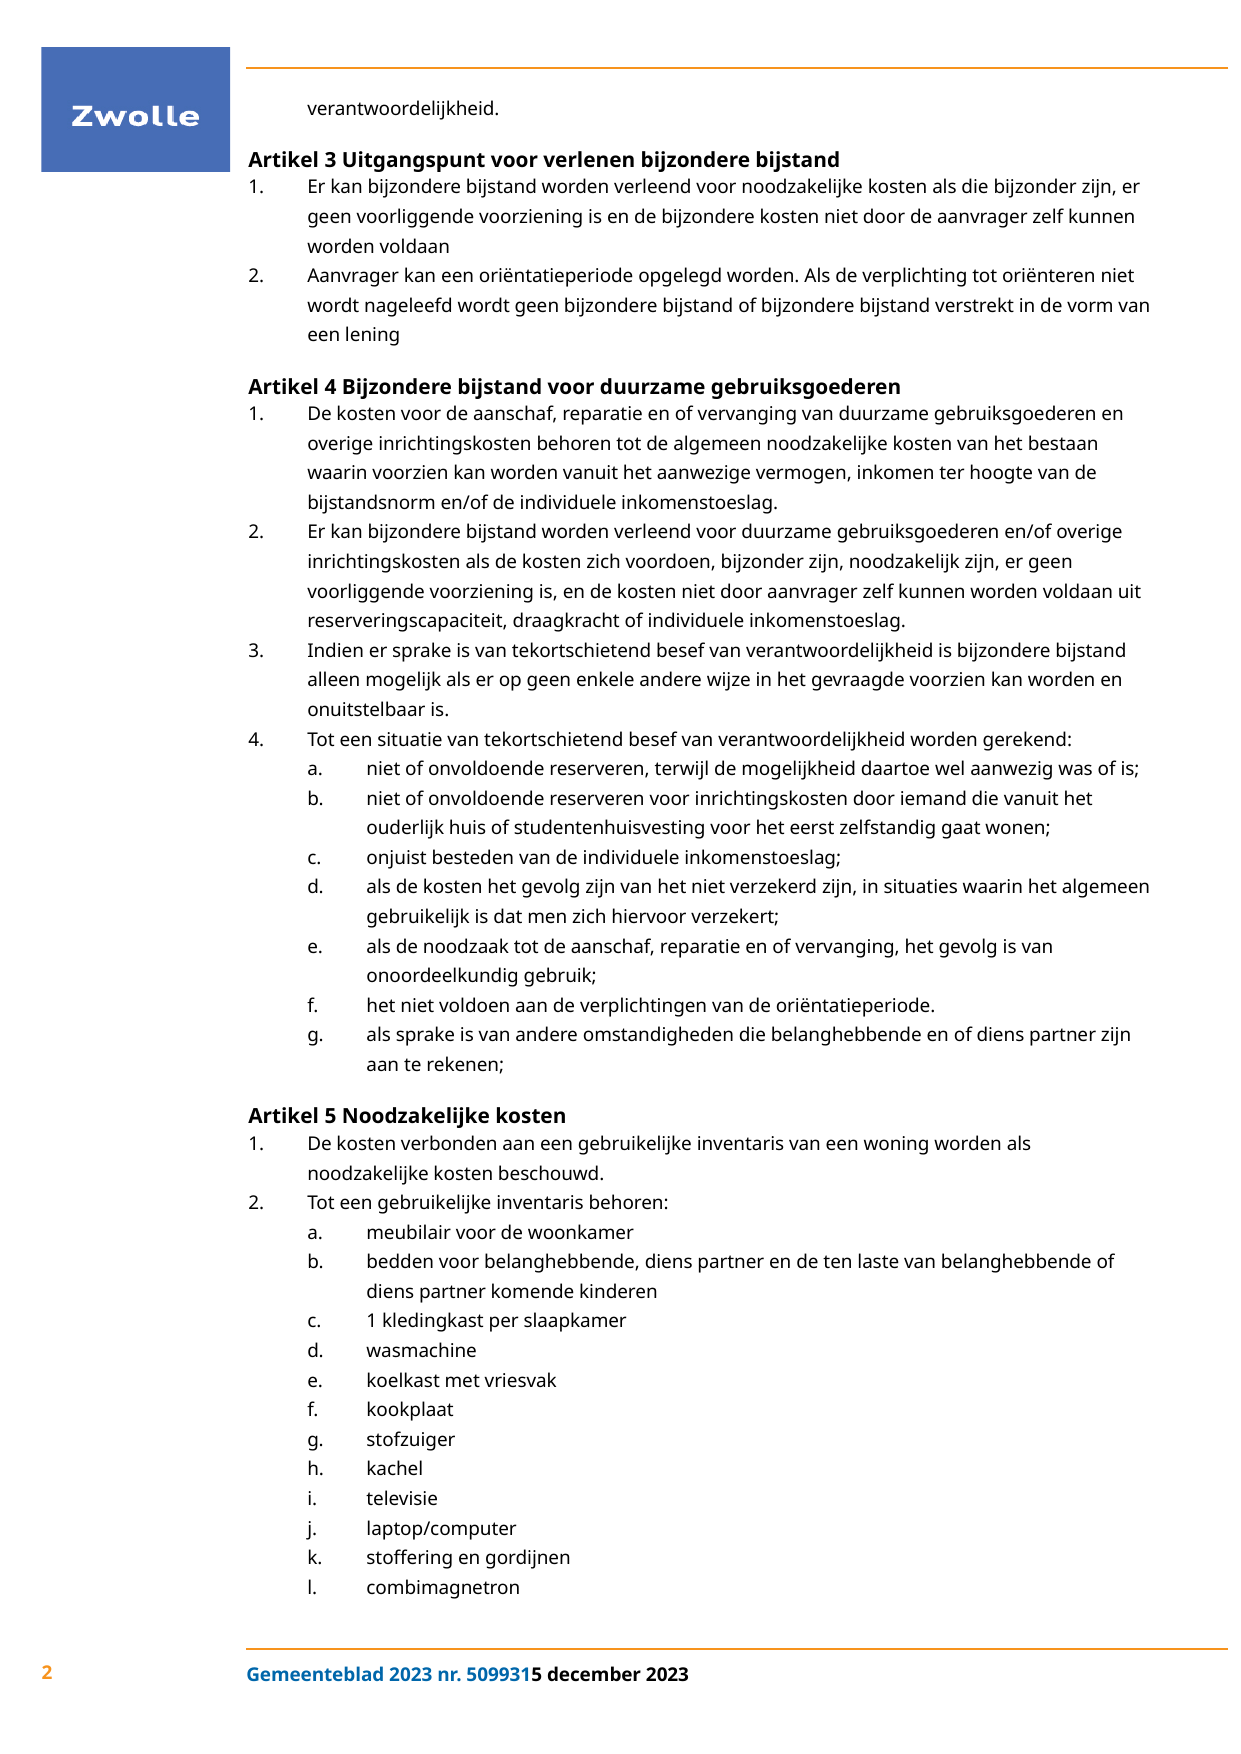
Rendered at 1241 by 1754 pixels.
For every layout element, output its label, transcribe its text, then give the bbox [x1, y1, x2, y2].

list als de kosten het gevolg zijn van het niet verzekerd zijn, in situaties waarin het algemeen gebruikelijk is dat men zich hiervoor verzekert; [307, 874, 1152, 929]
list laptop/computer [307, 1515, 1152, 1540]
list Er kan bijzondere bijstand worden verleend voor noodzakelijke kosten als die bijzonder zijn, er geen voorliggende voorziening is en de bijzondere kosten niet door de aanvrager zelf kunnen worden voldaan [248, 174, 1152, 258]
list Aanvrager kan een oriëntatieperiode opgelegd worden. Als de verplichting tot oriënteren niet wordt nageleefd wordt geen bijzondere bijstand of bijzondere bijstand verstrekt in de vorm van een lening [248, 262, 1152, 347]
list als de noodzaak tot de aanschaf, reparatie en of vervanging, het gevolg is van onoordeelkundig gebruik; [307, 933, 1152, 988]
list Tot een gebruikelijke inventaris behoren: [248, 1189, 1152, 1215]
text Artikel 3 Uitgangspunt voor verlenen bijzondere bijstand [248, 145, 1152, 174]
list Tot een situatie van tekortschietend besef van verantwoordelijkheid worden gerekend: [248, 726, 1152, 752]
list kachel [307, 1456, 1152, 1481]
list Er kan bijzondere bijstand worden verleend voor duurzame gebruiksgoederen en/of overige inrichtingskosten als de kosten zich voordoen, bijzonder zijn, noodzakelijk zijn, er geen voorliggende voorziening is, en de kosten niet door aanvrager zelf kunnen worden voldaan uit reserveringscapaciteit, draagkracht of individuele inkomenstoeslag. [248, 519, 1152, 633]
list verantwoordelijkheid. [248, 95, 1152, 121]
list combimagnetron [307, 1574, 1152, 1599]
list wasmachine [307, 1337, 1152, 1363]
list onjuist besteden van de individuele inkomenstoeslag; [307, 844, 1152, 870]
list als sprake is van andere omstandigheden die belanghebbende en of diens partner zijn aan te rekenen; [307, 1022, 1152, 1077]
list stofzuiger [307, 1426, 1152, 1452]
list het niet voldoen aan de verplichtingen van de oriëntatieperiode. [307, 992, 1152, 1018]
list De kosten verbonden aan een gebruikelijke inventaris van een woning worden als noodzakelijke kosten beschouwd. [248, 1130, 1152, 1185]
list stoffering en gordijnen [307, 1544, 1152, 1570]
list kookplaat [307, 1396, 1152, 1422]
picture [41, 47, 231, 172]
list koelkast met vriesvak [307, 1367, 1152, 1392]
text Artikel 5 Noodzakelijke kosten [248, 1102, 1152, 1130]
list Indien er sprake is van tekortschietend besef van verantwoordelijkheid is bijzondere bijstand alleen mogelijk als er op geen enkele andere wijze in het gevraagde voorzien kan worden en onuitstelbaar is. [248, 637, 1152, 722]
list niet of onvoldoende reserveren voor inrichtingskosten door iemand die vanuit het ouderlijk huis of studentenhuisvesting voor het eerst zelfstandig gaat wonen; [307, 785, 1152, 840]
list televisie [307, 1485, 1152, 1511]
list niet of onvoldoende reserveren, terwijl de mogelijkheid daartoe wel aanwezig was of is; [307, 755, 1152, 781]
list bedden voor belanghebbende, diens partner en de ten laste van belanghebbende of diens partner komende kinderen [307, 1248, 1152, 1304]
list 1 kledingkast per slaapkamer [307, 1308, 1152, 1333]
list meubilair voor de woonkamer [307, 1219, 1152, 1244]
text Artikel 4 Bijzondere bijstand voor duurzame gebruiksgoederen [248, 372, 1152, 400]
list De kosten voor de aanschaf, reparatie en of vervanging van duurzame gebruiksgoederen en overige inrichtingskosten behoren tot de algemeen noodzakelijke kosten van het bestaan waarin voorzien kan worden vanuit het aanwezige vermogen, inkomen ter hoogte van de bijstandsnorm en/of de individuele inkomenstoeslag. [248, 400, 1152, 515]
